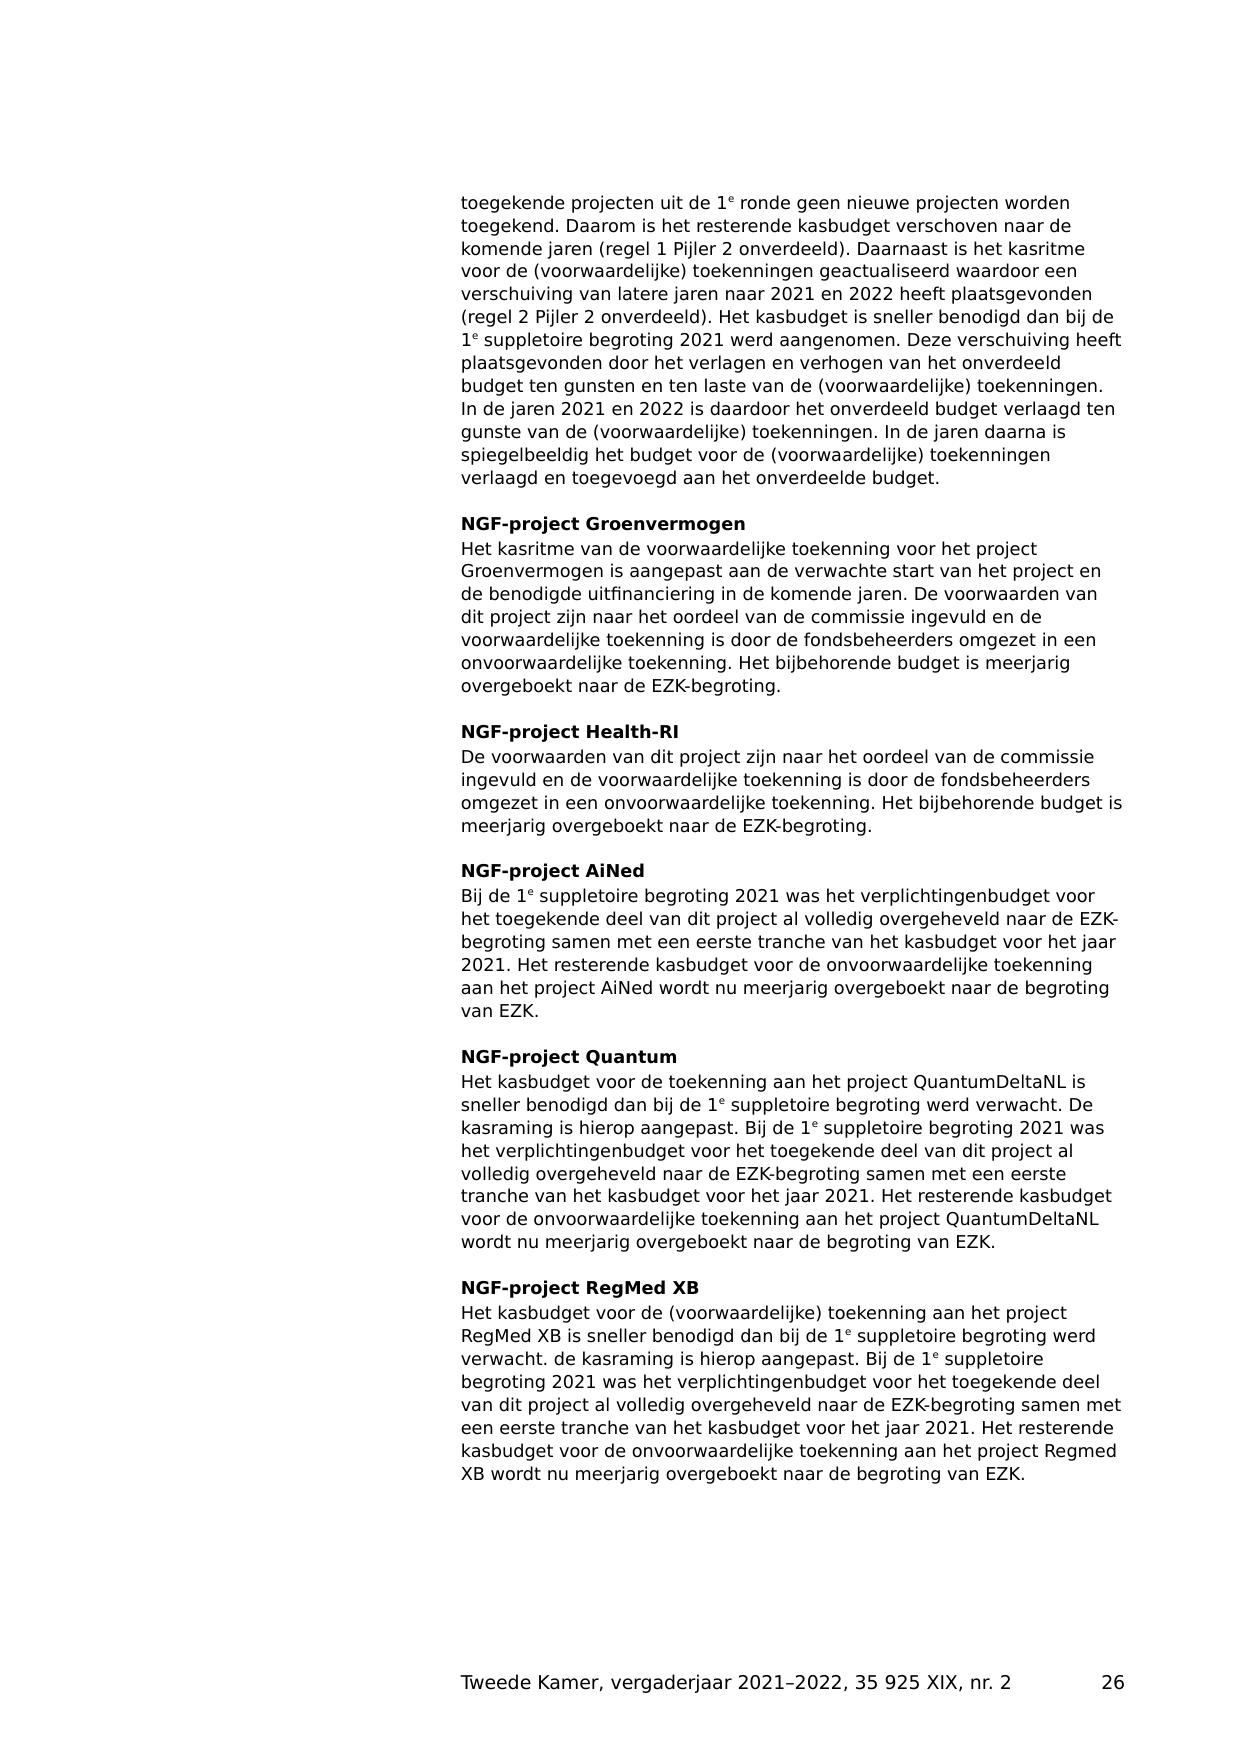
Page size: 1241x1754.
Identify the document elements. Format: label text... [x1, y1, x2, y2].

text NGF-project Quantum [461, 1045, 1125, 1068]
text NGF-project RegMed XB [461, 1276, 1125, 1299]
text toegekende projecten uit de 1e ronde geen nieuwe projecten worden toegekend. Daarom is het resterende kasbudget verschoven naar de komende jaren (regel 1 Pijler 2 onverdeeld). Daarnaast is het kasritme voor de (voorwaardelijke) toekenningen geactualiseerd waardoor een verschuiving van latere jaren naar 2021 en 2022 heeft plaatsgevonden (regel 2 Pijler 2 onverdeeld). Het kasbudget is sneller benodigd dan bij de 1e suppletoire begroting 2021 werd aangenomen. Deze verschuiving heeft plaatsgevonden door het verlagen en verhogen van het onverdeeld budget ten gunsten en ten laste van de (voorwaardelijke) toekenningen. In de jaren 2021 en 2022 is daardoor het onverdeeld budget verlaagd ten gunste van de (voorwaardelijke) toekenningen. In de jaren daarna is spiegelbeeldig het budget voor de (voorwaardelijke) toekenningen verlaagd en toegevoegd aan het onverdeelde budget. [461, 191, 1125, 489]
text NGF-project Groenvermogen [461, 512, 1125, 534]
text Het kasbudget voor de (voorwaardelijke) toekenning aan het project RegMed XB is sneller benodigd dan bij de 1e suppletoire begroting werd verwacht. de kasraming is hierop aangepast. Bij de 1e suppletoire begroting 2021 was het verplichtingenbudget voor het toegekende deel van dit project al volledig overgeheveld naar de EZK-begroting samen met een eerste tranche van het kasbudget voor het jaar 2021. Het resterende kasbudget voor de onvoorwaardelijke toekenning aan het project Regmed XB wordt nu meerjarig overgeboekt naar de begroting van EZK. [461, 1301, 1125, 1484]
text Het kasbudget voor de toekenning aan het project QuantumDeltaNL is sneller benodigd dan bij de 1e suppletoire begroting werd verwacht. De kasraming is hierop aangepast. Bij de 1e suppletoire begroting 2021 was het verplichtingenbudget voor het toegekende deel van dit project al volledig overgeheveld naar de EZK-begroting samen met een eerste tranche van het kasbudget voor het jaar 2021. Het resterende kasbudget voor de onvoorwaardelijke toekenning aan het project QuantumDeltaNL wordt nu meerjarig overgeboekt naar de begroting van EZK. [461, 1070, 1125, 1253]
text Het kasritme van de voorwaardelijke toekenning voor het project Groenvermogen is aangepast aan de verwachte start van het project en de benodigde uitfinanciering in de komende jaren. De voorwaarden van dit project zijn naar het oordeel van de commissie ingevuld en de voorwaardelijke toekenning is door de fondsbeheerders omgezet in een onvoorwaardelijke toekenning. Het bijbehorende budget is meerjarig overgeboekt naar de EZK-begroting. [461, 537, 1125, 697]
text NGF-project Health-RI [461, 720, 1125, 743]
text NGF-project AiNed [461, 859, 1125, 882]
text Bij de 1e suppletoire begroting 2021 was het verplichtingenbudget voor het toegekende deel van dit project al volledig overgeheveld naar de EZK-begroting samen met een eerste tranche van het kasbudget voor het jaar 2021. Het resterende kasbudget voor de onvoorwaardelijke toekenning aan het project AiNed wordt nu meerjarig overgeboekt naar de begroting van EZK. [461, 884, 1125, 1022]
text De voorwaarden van dit project zijn naar het oordeel van de commissie ingevuld en de voorwaardelijke toekenning is door de fondsbeheerders omgezet in een onvoorwaardelijke toekenning. Het bijbehorende budget is meerjarig overgeboekt naar de EZK-begroting. [461, 745, 1125, 837]
